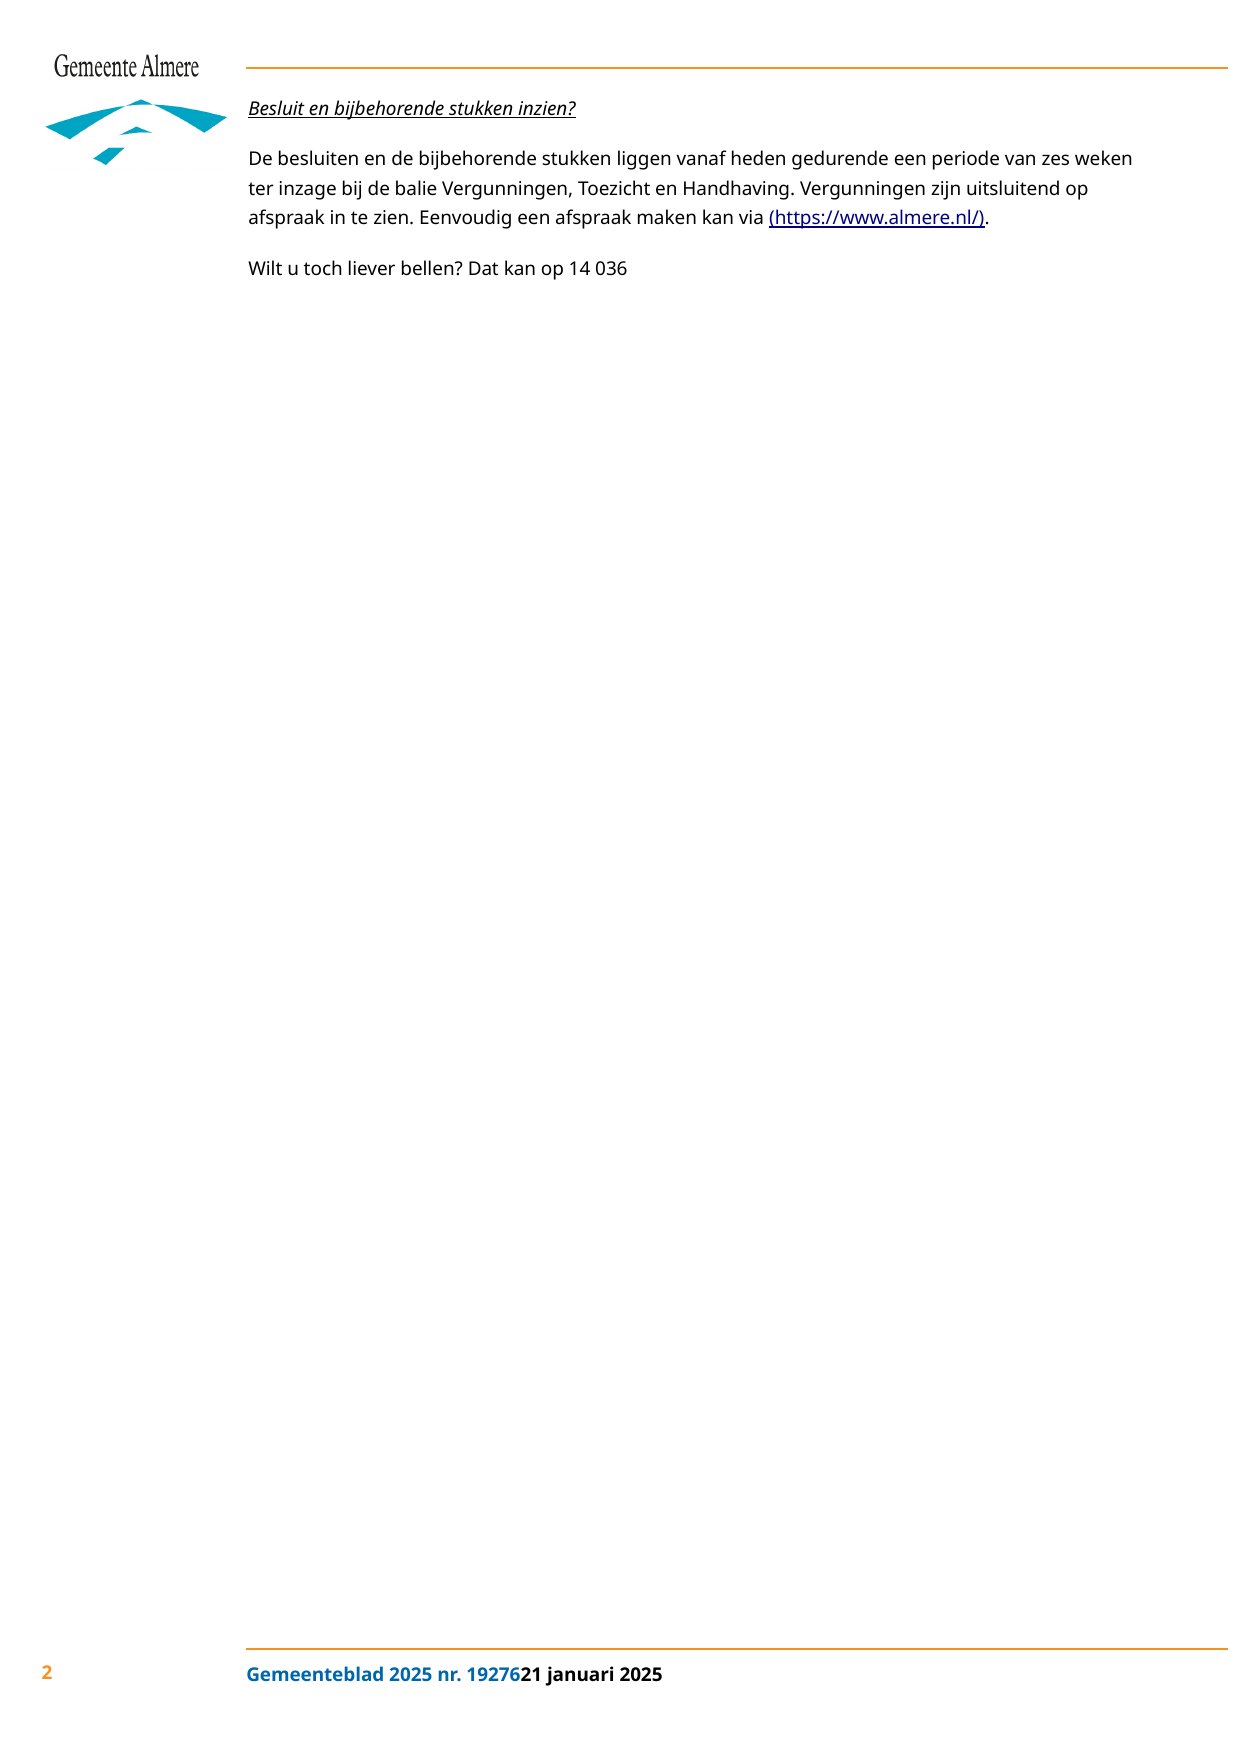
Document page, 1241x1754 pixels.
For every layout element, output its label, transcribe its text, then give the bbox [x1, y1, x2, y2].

text De besluiten en de bijbehorende stukken liggen vanaf heden gedurende een periode van zes weken ter inzage bij de balie Vergunningen, Toezicht en Handhaving. Vergunningen zijn uitsluitend op afspraak in te zien. Eenvoudig een afspraak maken kan via (https://www.almere.nl/). [248, 145, 1152, 230]
text Wilt u toch liever bellen? Dat kan op 14 036 [248, 255, 1152, 281]
text Besluit en bijbehorende stukken inzien? [248, 95, 1152, 121]
picture [41, 47, 231, 172]
